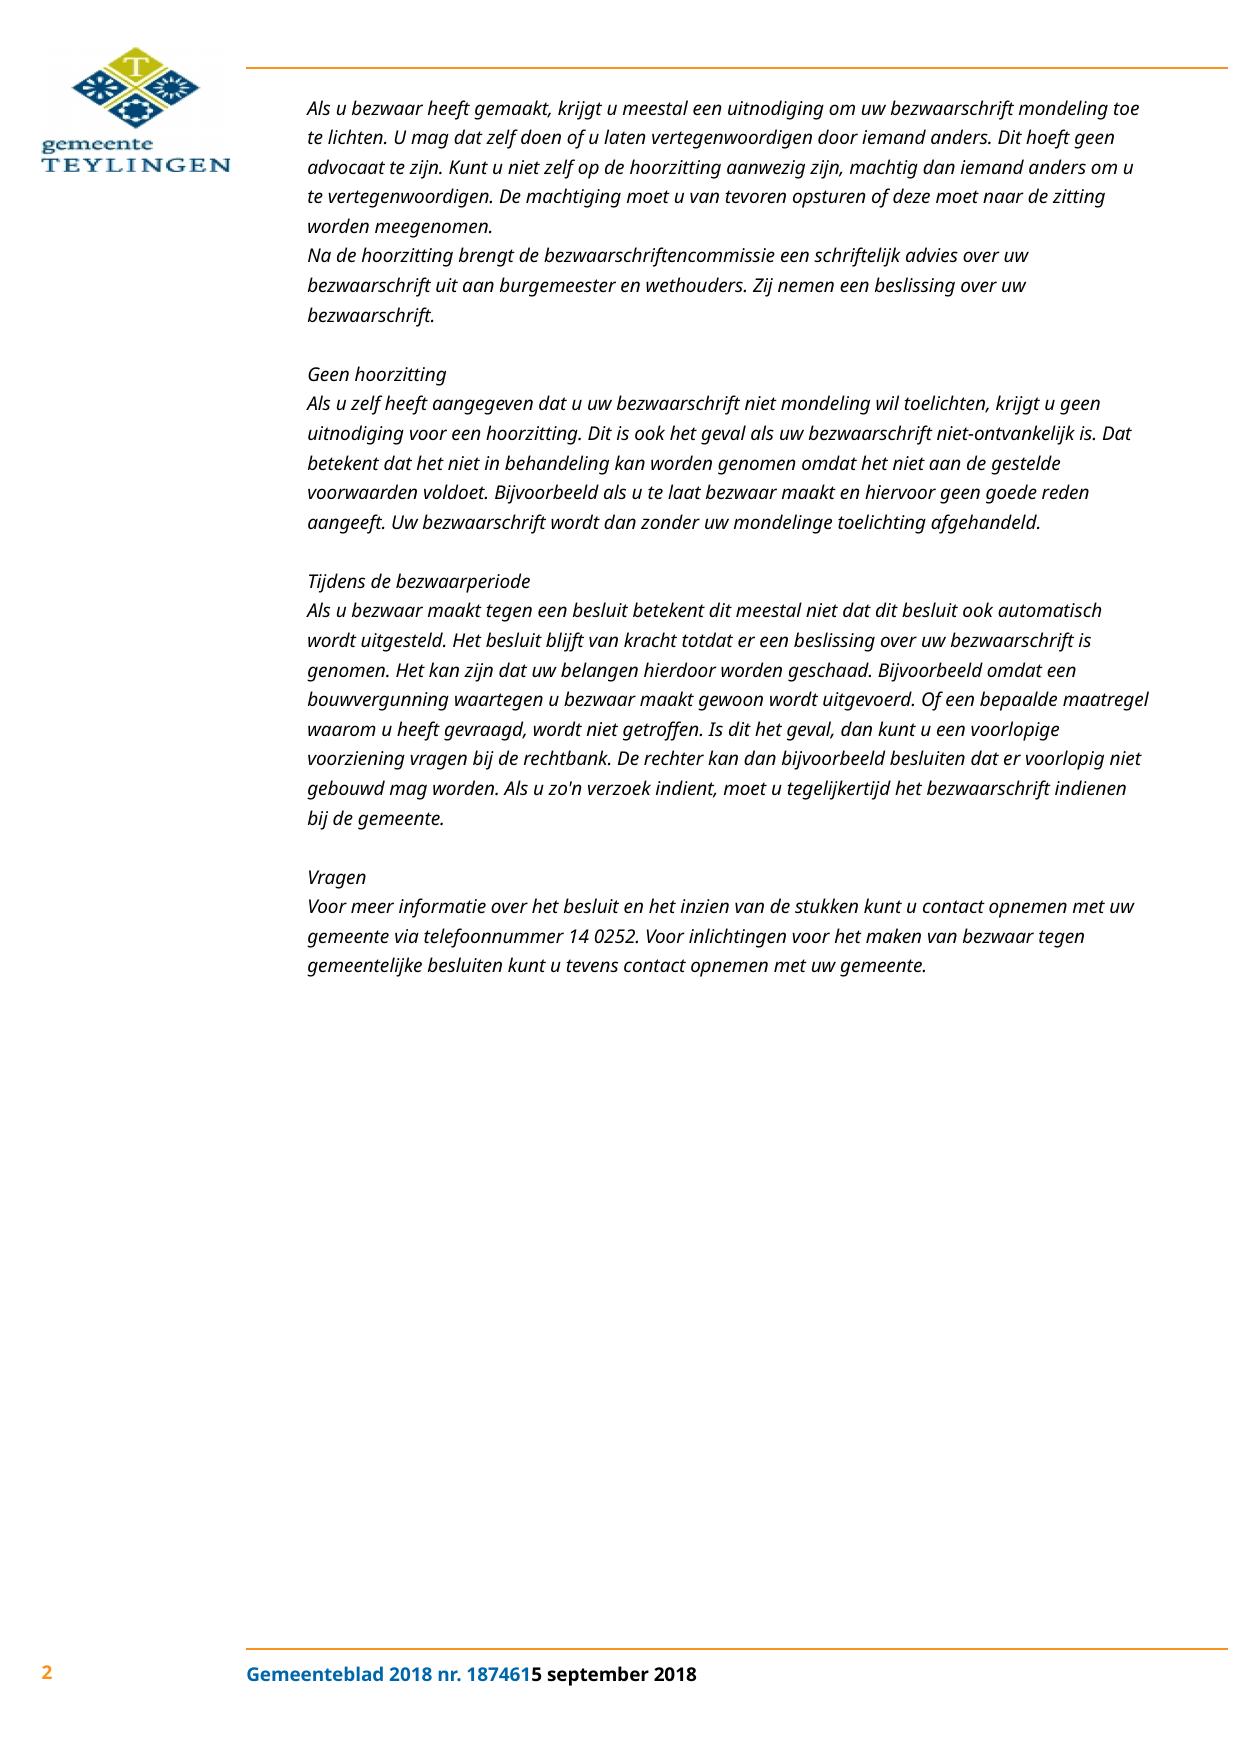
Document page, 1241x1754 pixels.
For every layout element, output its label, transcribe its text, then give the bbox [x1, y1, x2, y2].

list Na de hoorzitting brengt de bezwaarschriftencommissie een schriftelijk advies over uw bezwaarschrift uit aan burgemeester en wethouders. Zij nemen een beslissing over uw bezwaarschrift. [248, 243, 1152, 328]
list Tijdens de bezwaarperiode [248, 568, 1152, 594]
list Als u bezwaar heeft gemaakt, krijgt u meestal een uitnodiging om uw bezwaarschrift mondeling toe te lichten. U mag dat zelf doen of u laten vertegenwoordigen door iemand anders. Dit hoeft geen advocaat te zijn. Kunt u niet zelf op de hoorzitting aanwezig zijn, machtig dan iemand anders om u te vertegenwoordigen. De machtiging moet u van tevoren opsturen of deze moet naar de zitting worden meegenomen. [248, 95, 1152, 239]
list Voor meer informatie over het besluit en het inzien van de stukken kunt u contact opnemen met uw gemeente via telefoonnummer 14 0252. Voor inlichtingen voor het maken van bezwaar tegen gemeentelijke besluiten kunt u tevens contact opnemen met uw gemeente. [248, 893, 1152, 978]
picture [41, 47, 231, 172]
list Vragen [248, 864, 1152, 890]
list Als u bezwaar maakt tegen een besluit betekent dit meestal niet dat dit besluit ook automatisch wordt uitgesteld. Het besluit blijft van kracht totdat er een beslissing over uw bezwaarschrift is genomen. Het kan zijn dat uw belangen hierdoor worden geschaad. Bijvoorbeeld omdat een bouwvergunning waartegen u bezwaar maakt gewoon wordt uitgevoerd. Of een bepaalde maatregel waarom u heeft gevraagd, wordt niet getroffen. Is dit het geval, dan kunt u een voorlopige voorziening vragen bij de rechtbank. De rechter kan dan bijvoorbeeld besluiten dat er voorlopig niet gebouwd mag worden. Als u zo'n verzoek indient, moet u tegelijkertijd het bezwaarschrift indienen bij de gemeente. [248, 598, 1152, 831]
list Als u zelf heeft aangegeven dat u uw bezwaarschrift niet mondeling wil toelichten, krijgt u geen uitnodiging voor een hoorzitting. Dit is ook het geval als uw bezwaarschrift niet-ontvankelijk is. Dat betekent dat het niet in behandeling kan worden genomen omdat het niet aan de gestelde voorwaarden voldoet. Bijvoorbeeld als u te laat bezwaar maakt en hiervoor geen goede reden aangeeft. Uw bezwaarschrift wordt dan zonder uw mondelinge toelichting afgehandeld. [248, 391, 1152, 535]
list Geen hoorzitting [248, 361, 1152, 387]
